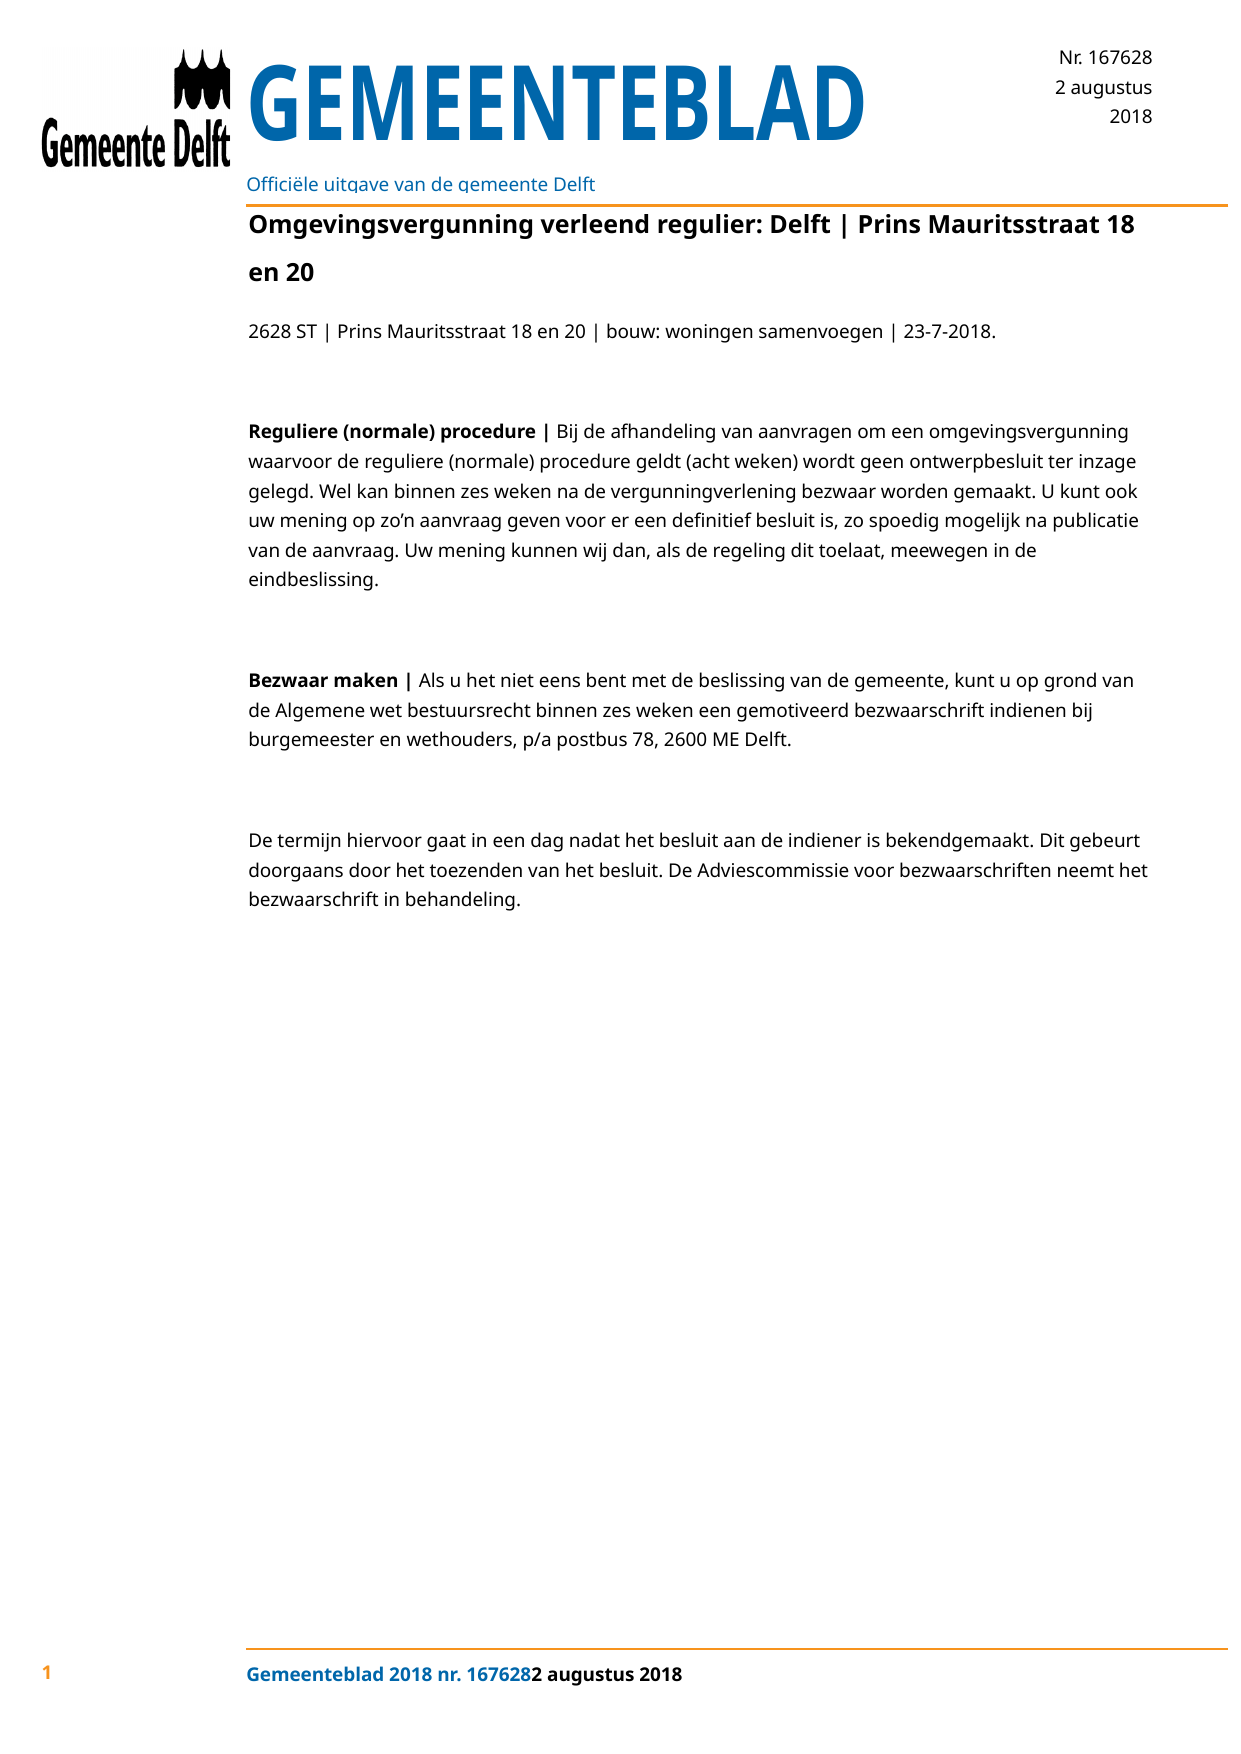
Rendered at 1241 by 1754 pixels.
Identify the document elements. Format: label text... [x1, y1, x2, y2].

text De termijn hiervoor gaat in een dag nadat het besluit aan de indiener is bekendgemaakt. Dit gebeurt doorgaans door het toezenden van het besluit. De Adviescommissie voor bezwaarschriften neemt het bezwaarschrift in behandeling. [248, 827, 1152, 912]
text 2628 ST | Prins Mauritsstraat 18 en 20 | bouw: woningen samenvoegen | 23-7-2018. [248, 318, 1152, 344]
text Reguliere (normale) procedure | Bij de afhandeling van aanvragen om een omgevingsvergunning waarvoor de reguliere (normale) procedure geldt (acht weken) wordt geen ontwerpbesluit ter inzage gelegd. Wel kan binnen zes weken na de vergunningverlening bezwaar worden gemaakt. U kunt ook uw mening op zo’n aanvraag geven voor er een definitief besluit is, zo spoedig mogelijk na publicatie van de aanvraag. Uw mening kunnen wij dan, als de regeling dit toelaat, meewegen in de eindbeslissing. [248, 419, 1152, 592]
picture [41, 47, 231, 172]
text Bezwaar maken | Als u het niet eens bent met de beslissing van de gemeente, kunt u op grond van de Algemene wet bestuursrecht binnen zes weken een gemotiveerd bezwaarschrift indienen bij burgemeester en wethouders, p/a postbus 78, 2600 ME Delft. [248, 667, 1152, 752]
text Omgevingsvergunning verleend regulier: Delft | Prins Mauritsstraat 18 en 20 [248, 207, 1152, 288]
